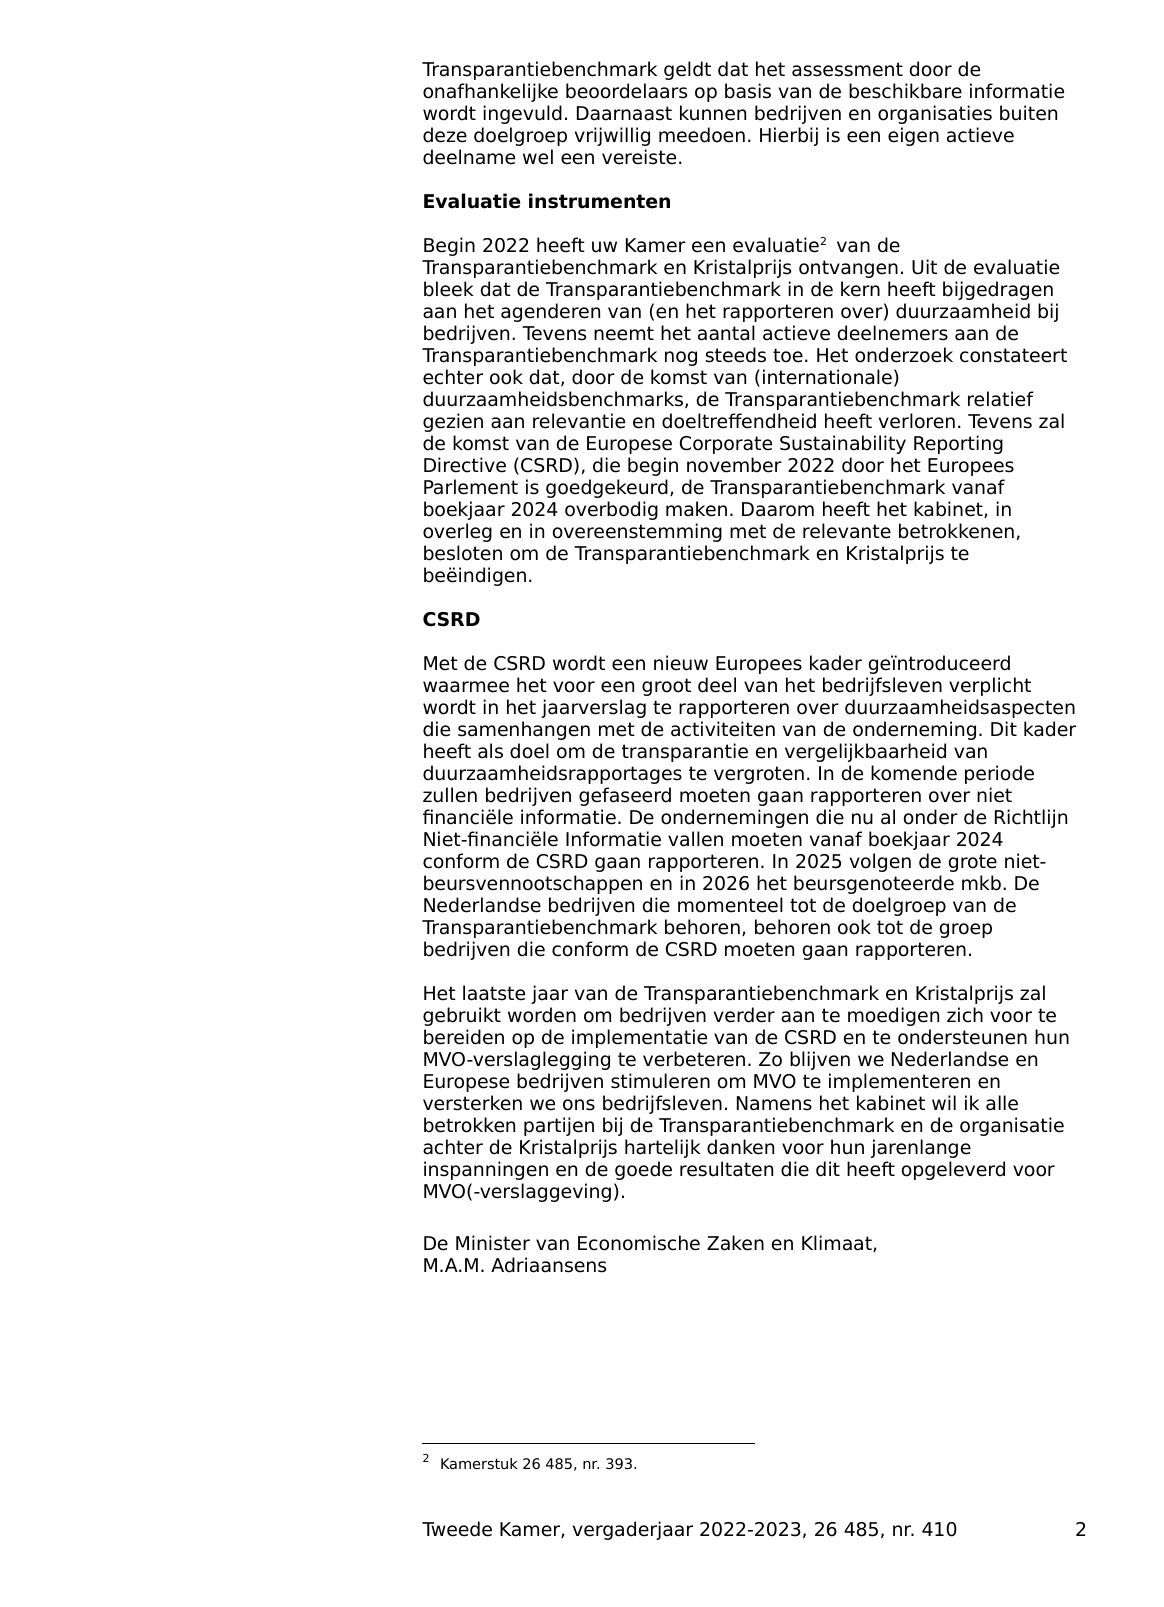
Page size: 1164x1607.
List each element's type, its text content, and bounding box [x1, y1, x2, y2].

text Met de CSRD wordt een nieuw Europees kader geïntroduceerd waarmee het voor een groot deel van het bedrijfsleven verplicht wordt in het jaarverslag te rapporteren over duurzaamheidsaspecten die samenhangen met de activiteiten van de onderneming. Dit kader heeft als doel om de transparantie en vergelijkbaarheid van duurzaamheidsrapportages te vergroten. In de komende periode zullen bedrijven gefaseerd moeten gaan rapporteren over niet financiële informatie. De ondernemingen die nu al onder de Richtlijn Niet-financiële Informatie vallen moeten vanaf boekjaar 2024 conform de CSRD gaan rapporteren. In 2025 volgen de grote niet-beursvennootschappen en in 2026 het beursgenoteerde mkb. De Nederlandse bedrijven die momenteel tot de doelgroep van de Transparantiebenchmark behoren, behoren ook tot de groep bedrijven die conform de CSRD moeten gaan rapporteren. [422, 653, 1087, 961]
text Kamerstuk 26 485, nr. 393. [422, 1452, 1087, 1474]
text Transparantiebenchmark geldt dat het assessment door de onafhankelijke beoordelaars op basis van de beschikbare informatie wordt ingevuld. Daarnaast kunnen bedrijven en organisaties buiten deze doelgroep vrijwillig meedoen. Hierbij is een eigen actieve deelname wel een vereiste. [422, 59, 1087, 169]
text De Minister van Economische Zaken en Klimaat, M.A.M. Adriaansens [422, 1233, 1087, 1277]
text Begin 2022 heeft uw Kamer een evaluatie van de Transparantiebenchmark en Kristalprijs ontvangen. Uit de evaluatie bleek dat de Transparantiebenchmark in de kern heeft bijgedragen aan het agenderen van (en het rapporteren over) duurzaamheid bij bedrijven. Tevens neemt het aantal actieve deelnemers aan de Transparantiebenchmark nog steeds toe. Het onderzoek constateert echter ook dat, door de komst van (internationale) duurzaamheidsbenchmarks, de Transparantiebenchmark relatief gezien aan relevantie en doeltreffendheid heeft verloren. Tevens zal de komst van de Europese Corporate Sustainability Reporting Directive (CSRD), die begin november 2022 door het Europees Parlement is goedgekeurd, de Transparantiebenchmark vanaf boekjaar 2024 overbodig maken. Daarom heeft het kabinet, in overleg en in overeenstemming met de relevante betrokkenen, besloten om de Transparantiebenchmark en Kristalprijs te beëindigen. [422, 235, 1087, 587]
subtitle Evaluatie instrumenten [422, 191, 1087, 213]
text Het laatste jaar van de Transparantiebenchmark en Kristalprijs zal gebruikt worden om bedrijven verder aan te moedigen zich voor te bereiden op de implementatie van de CSRD en te ondersteunen hun MVO-verslaglegging te verbeteren. Zo blijven we Nederlandse en Europese bedrijven stimuleren om MVO te implementeren en versterken we ons bedrijfsleven. Namens het kabinet wil ik alle betrokken partijen bij de Transparantiebenchmark en de organisatie achter de Kristalprijs hartelijk danken voor hun jarenlange inspanningen en de goede resultaten die dit heeft opgeleverd voor MVO(-verslaggeving). [422, 983, 1087, 1203]
subtitle CSRD [422, 609, 1087, 631]
